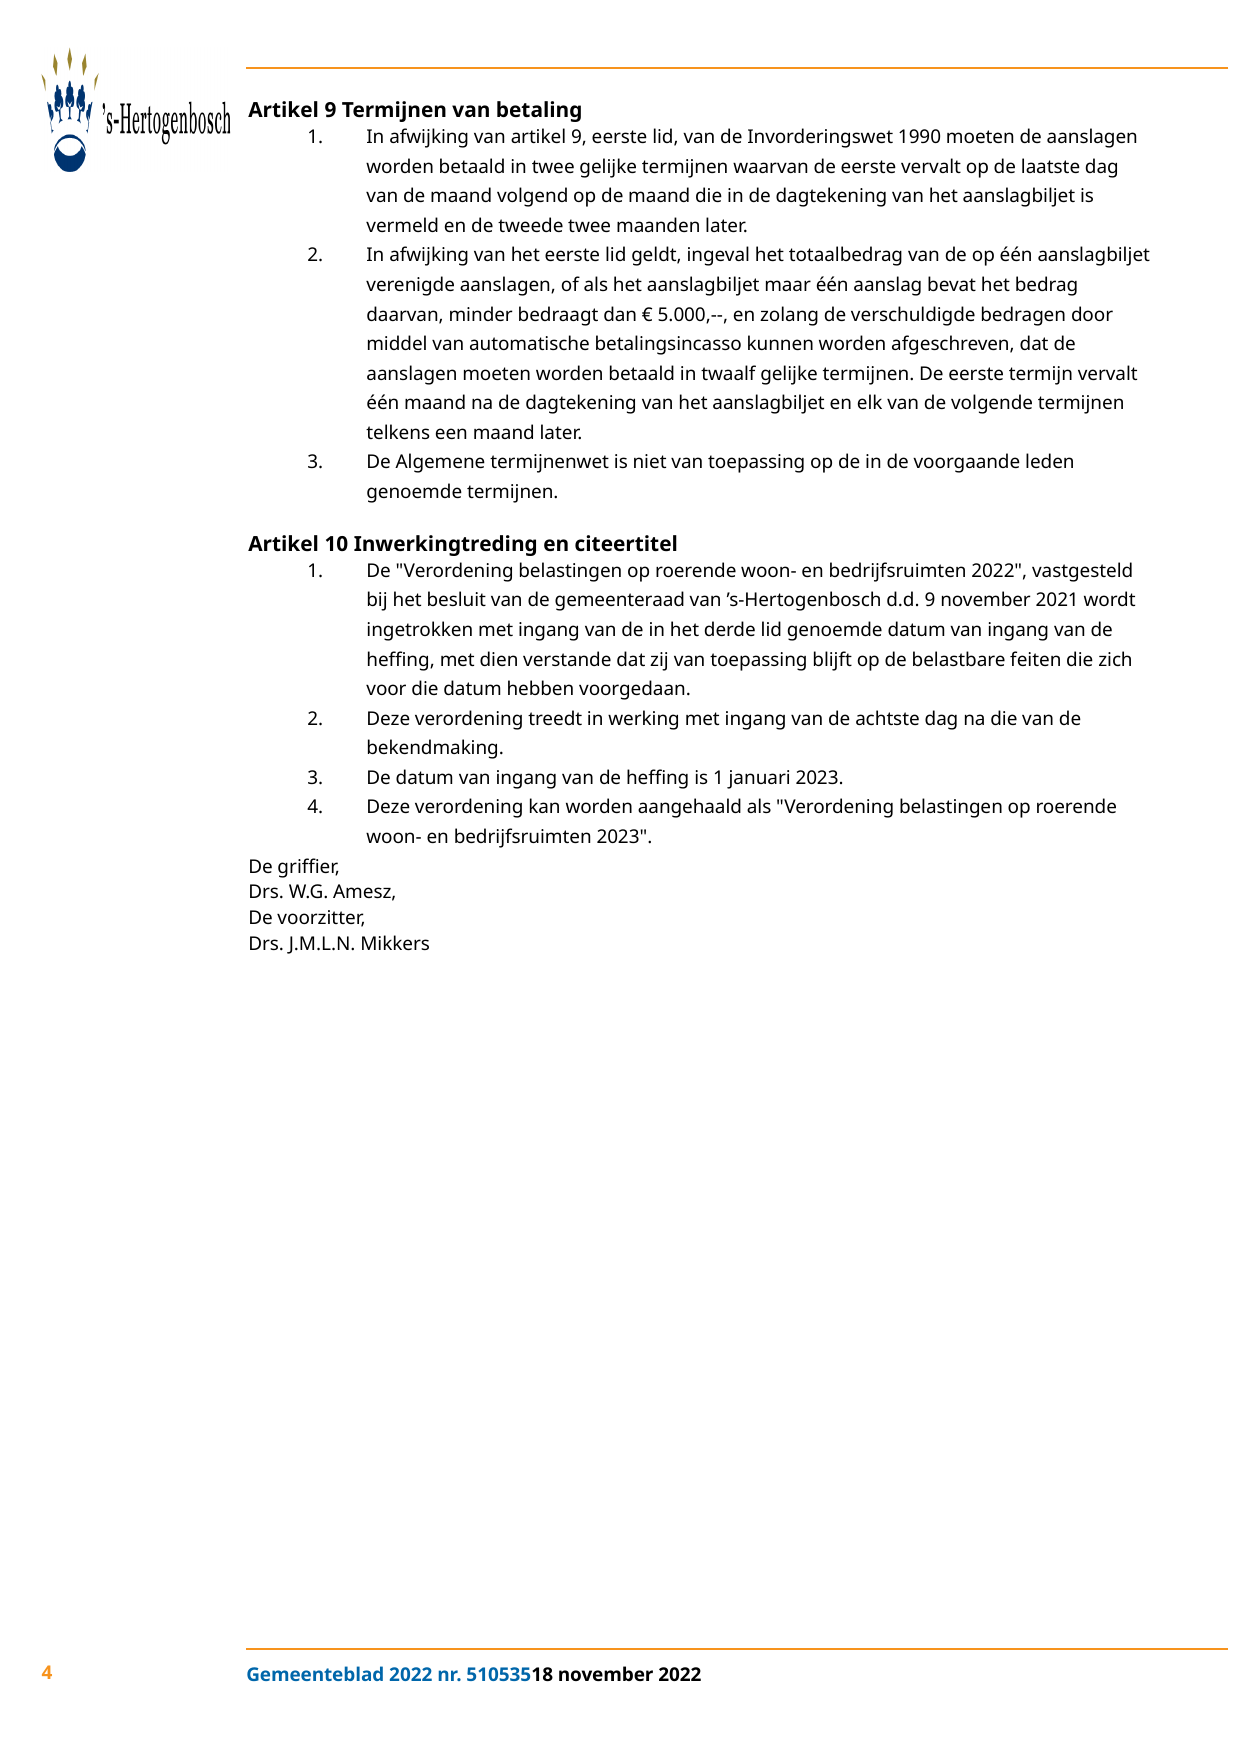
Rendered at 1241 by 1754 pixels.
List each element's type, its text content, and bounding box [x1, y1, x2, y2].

picture [41, 47, 231, 172]
list In afwijking van het eerste lid geldt, ingeval het totaalbedrag van de op één aanslagbiljet verenigde aanslagen, of als het aanslagbiljet maar één aanslag bevat het bedrag daarvan, minder bedraagt dan € 5.000,--, en zolang de verschuldigde bedragen door middel van automatische betalingsincasso kunnen worden afgeschreven, dat de aanslagen moeten worden betaald in twaalf gelijke termijnen. De eerste termijn vervalt één maand na de dagtekening van het aanslagbiljet en elk van de volgende termijnen telkens een maand later. [307, 242, 1152, 445]
list De Algemene termijnenwet is niet van toepassing op de in de voorgaande leden genoemde termijnen. [307, 449, 1152, 504]
text Artikel 10 Inwerkingtreding en citeertitel [248, 529, 1152, 557]
text Artikel 9 Termijnen van betaling [248, 95, 1152, 123]
list Deze verordening treedt in werking met ingang van de achtste dag na die van de bekendmaking. [307, 705, 1152, 760]
list De "Verordening belastingen op roerende woon- en bedrijfsruimten 2022", vastgesteld bij het besluit van de gemeenteraad van ’s-Hertogenbosch d.d. 9 november 2021 wordt ingetrokken met ingang van de in het derde lid genoemde datum van ingang van de heffing, met dien verstande dat zij van toepassing blijft op de belastbare feiten die zich voor die datum hebben voorgedaan. [307, 557, 1152, 701]
list De datum van ingang van de heffing is 1 januari 2023. [307, 764, 1152, 790]
text De griffier, [248, 853, 1152, 879]
text Drs. J.M.L.N. Mikkers [248, 930, 1152, 956]
text De voorzitter, [248, 904, 1152, 930]
list Deze verordening kan worden aangehaald als "Verordening belastingen op roerende woon- en bedrijfsruimten 2023". [307, 794, 1152, 849]
text Drs. W.G. Amesz, [248, 879, 1152, 904]
list In afwijking van artikel 9, eerste lid, van de Invorderingswet 1990 moeten de aanslagen worden betaald in twee gelijke termijnen waarvan de eerste vervalt op de laatste dag van de maand volgend op de maand die in de dagtekening van het aanslagbiljet is vermeld en de tweede twee maanden later. [307, 123, 1152, 238]
